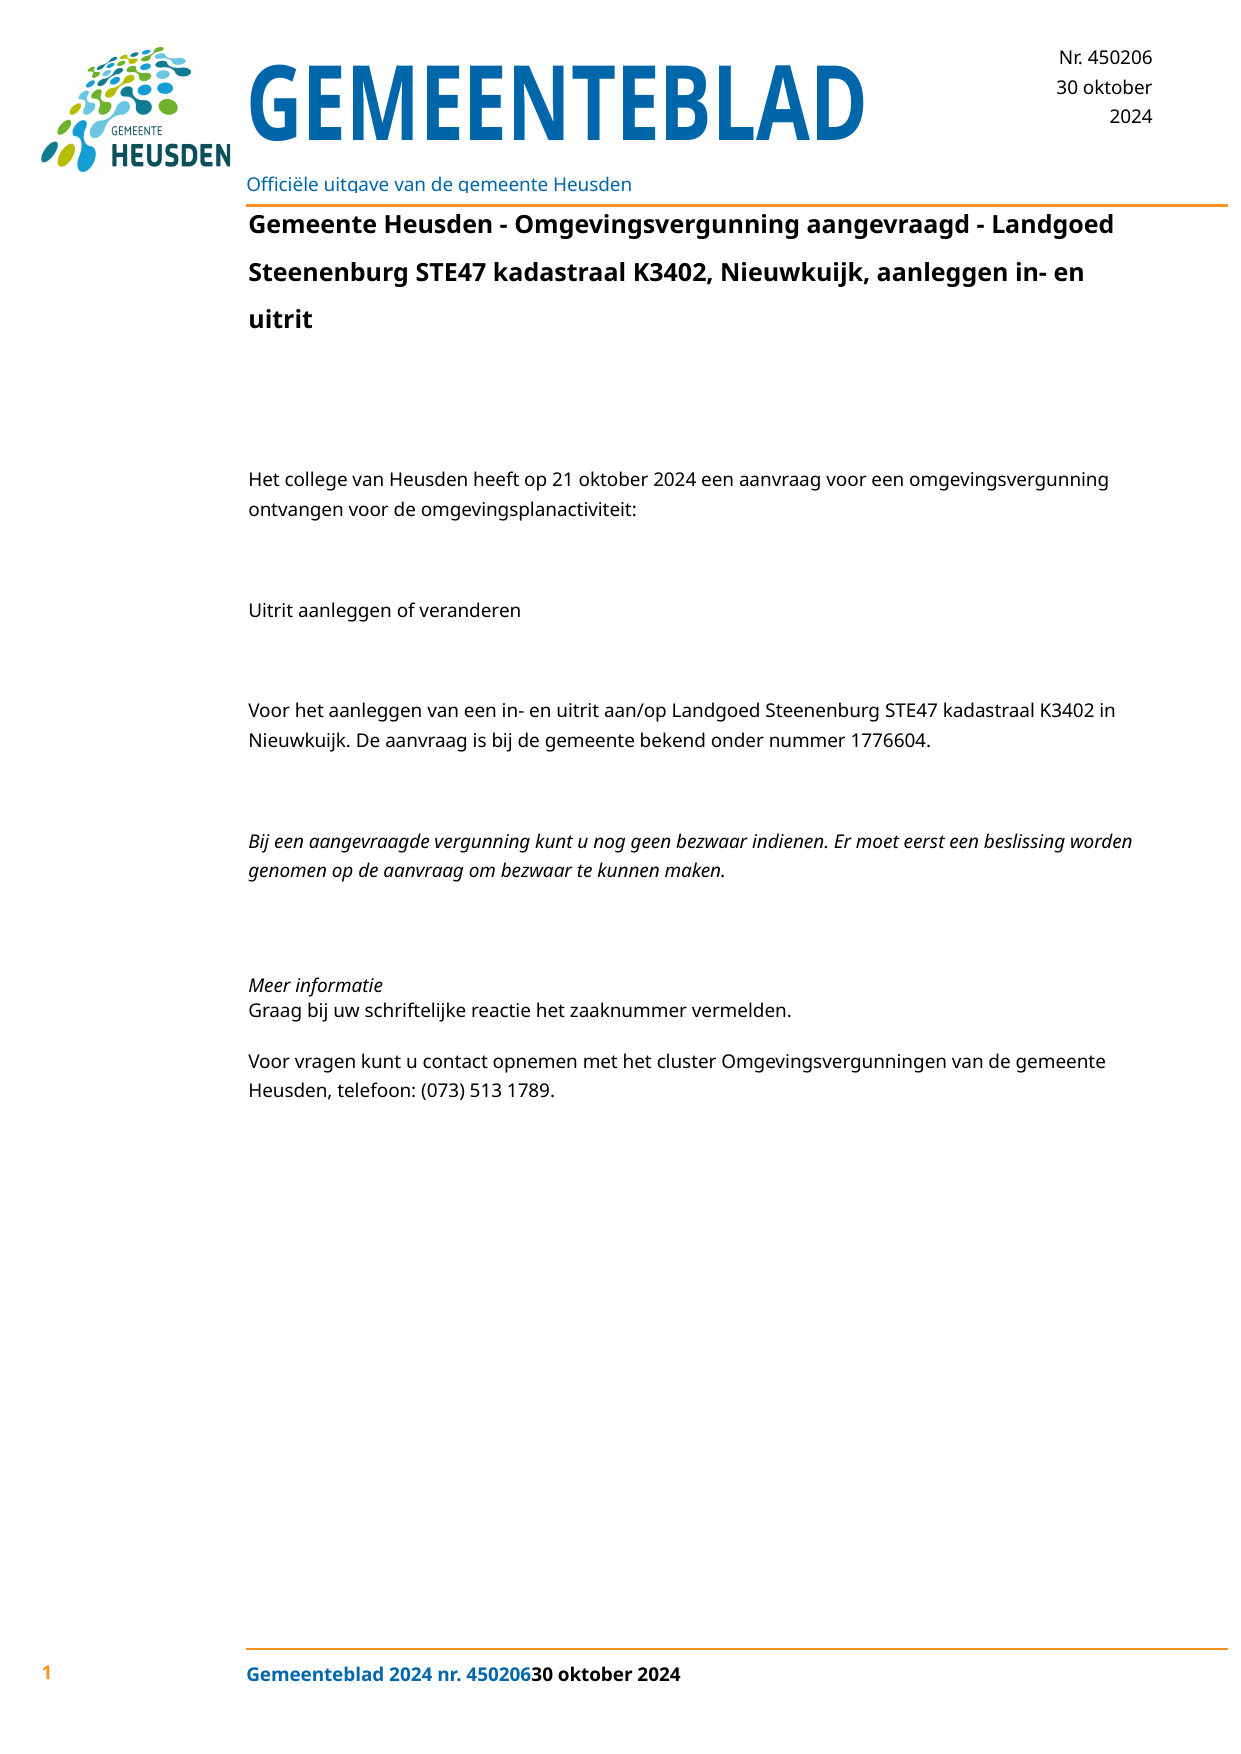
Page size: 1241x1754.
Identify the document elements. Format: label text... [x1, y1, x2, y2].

text Gemeente Heusden - Omgevingsvergunning aangevraagd - Landgoed Steenenburg STE47 kadastraal K3402, Nieuwkuijk, aanleggen in- en uitrit [248, 207, 1152, 336]
text Het college van Heusden heeft op 21 oktober 2024 een aanvraag voor een omgevingsvergunning ontvangen voor de omgevingsplanactiviteit: [248, 466, 1152, 522]
text Meer informatie [248, 972, 1152, 998]
text Bij een aangevraagde vergunning kunt u nog geen bezwaar indienen. Er moet eerst een beslissing worden genomen op de aanvraag om bezwaar te kunnen maken. [248, 828, 1152, 883]
text Voor het aanleggen van een in- en uitrit aan/op Landgoed Steenenburg STE47 kadastraal K3402 in Nieuwkuijk. De aanvraag is bij de gemeente bekend onder nummer 1776604. [248, 698, 1152, 753]
picture [41, 47, 231, 172]
text Uitrit aanleggen of veranderen [248, 597, 1152, 622]
text Voor vragen kunt u contact opnemen met het cluster Omgevingsvergunningen van de gemeente Heusden, telefoon: (073) 513 1789. [248, 1048, 1152, 1103]
text Graag bij uw schriftelijke reactie het zaaknummer vermelden. [248, 998, 1152, 1023]
